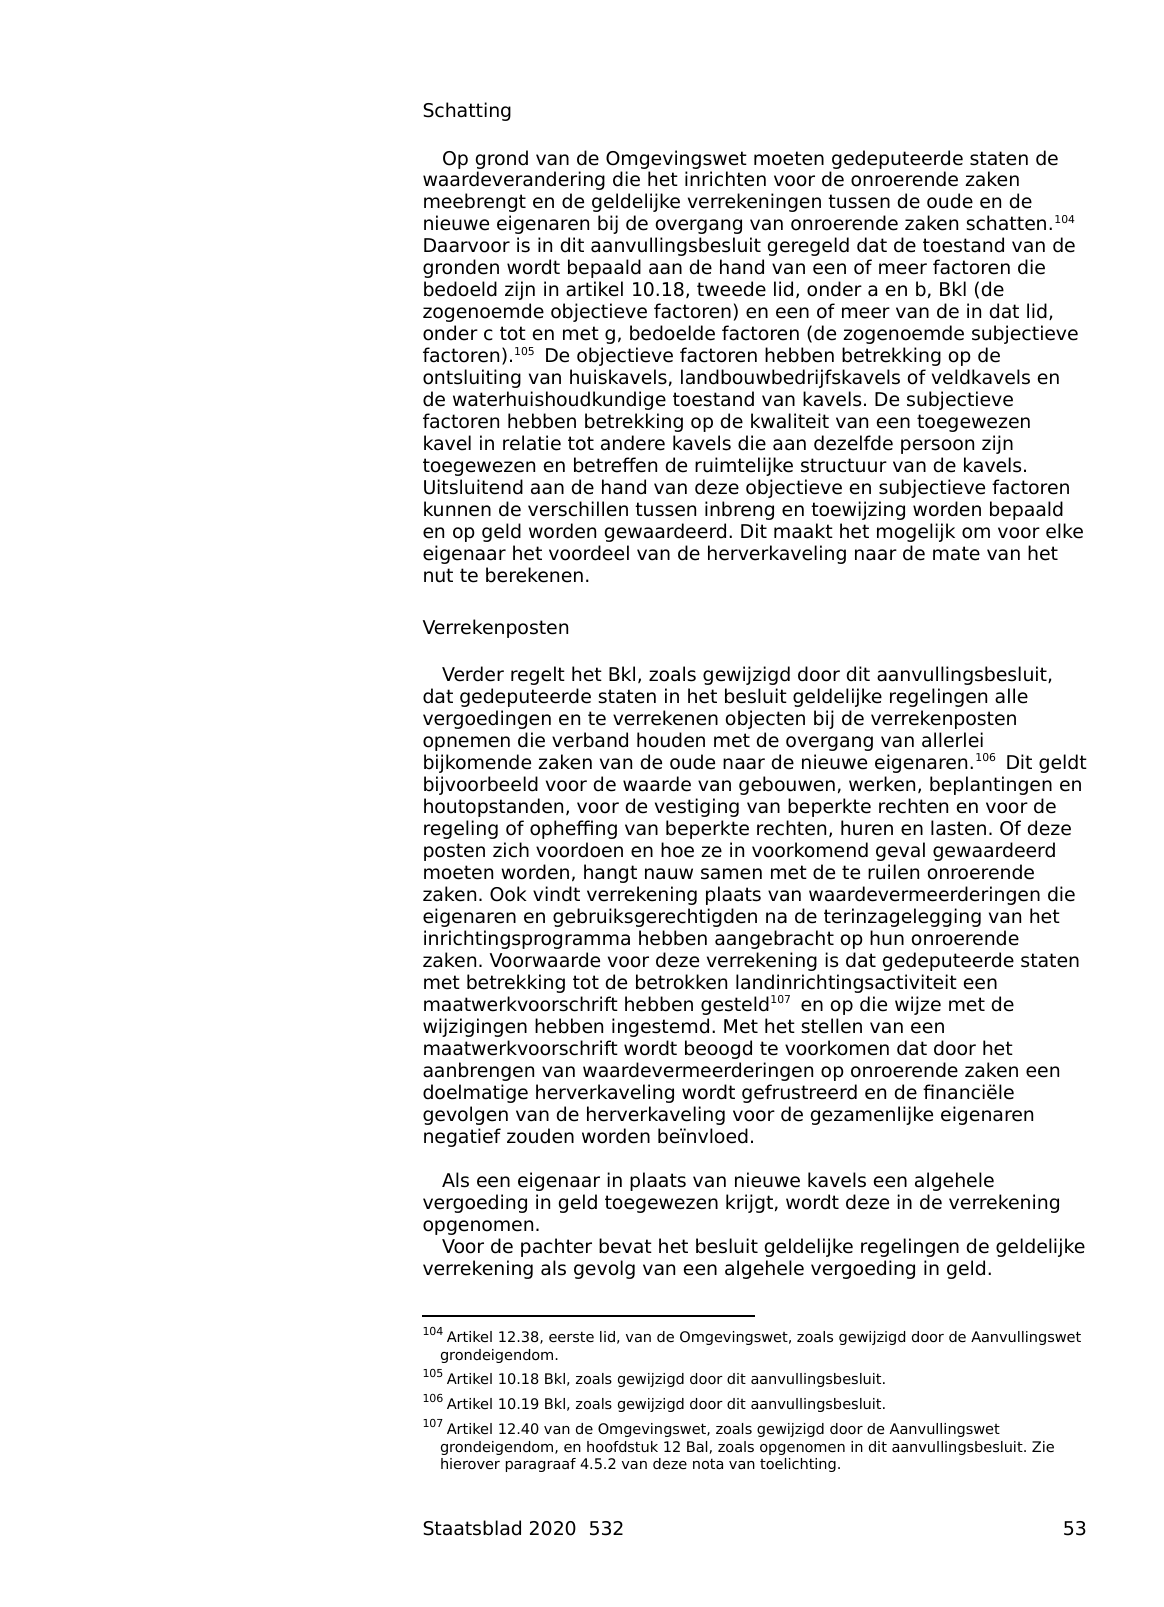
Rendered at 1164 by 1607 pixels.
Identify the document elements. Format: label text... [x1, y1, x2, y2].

text Artikel 10.19 Bkl, zoals gewijzigd door dit aanvullingsbesluit. [422, 1392, 1087, 1414]
text Artikel 10.18 Bkl, zoals gewijzigd door dit aanvullingsbesluit. [422, 1367, 1087, 1389]
text Als een eigenaar in plaats van nieuwe kavels een algehele vergoeding in geld toegewezen krijgt, wordt deze in de verrekening opgenomen. [422, 1170, 1087, 1236]
subtitle Schatting [422, 100, 1087, 122]
text Voor de pachter bevat het besluit geldelijke regelingen de geldelijke verrekening als gevolg van een algehele vergoeding in geld. [422, 1236, 1087, 1279]
text Verder regelt het Bkl, zoals gewijzigd door dit aanvullingsbesluit, dat gedeputeerde staten in het besluit geldelijke regelingen alle vergoedingen en te verrekenen objecten bij de verrekenposten opnemen die verband houden met de overgang van allerlei bijkomende zaken van de oude naar de nieuwe eigenaren. Dit geldt bijvoorbeeld voor de waarde van gebouwen, werken, beplantingen en houtopstanden, voor de vestiging van beperkte rechten en voor de regeling of opheffing van beperkte rechten, huren en lasten. Of deze posten zich voordoen en hoe ze in voorkomend geval gewaardeerd moeten worden, hangt nauw samen met de te ruilen onroerende zaken. Ook vindt verrekening plaats van waardevermeerderingen die eigenaren en gebruiksgerechtigden na de terinzagelegging van het inrichtingsprogramma hebben aangebracht op hun onroerende zaken. Voorwaarde voor deze verrekening is dat gedeputeerde staten met betrekking tot de betrokken landinrichtingsactiviteit een maatwerkvoorschrift hebben gesteld en op die wijze met de wijzigingen hebben ingestemd. Met het stellen van een maatwerkvoorschrift wordt beoogd te voorkomen dat door het aanbrengen van waardevermeerderingen op onroerende zaken een doelmatige herverkaveling wordt gefrustreerd en de financiële gevolgen van de herverkaveling voor de gezamenlijke eigenaren negatief zouden worden beïnvloed. [422, 664, 1087, 1147]
text Artikel 12.40 van de Omgevingswet, zoals gewijzigd door de Aanvullingswet grondeigendom, en hoofdstuk 12 Bal, zoals opgenomen in dit aanvullingsbesluit. Zie hierover paragraaf 4.5.2 van deze nota van toelichting. [422, 1417, 1087, 1473]
text Artikel 12.38, eerste lid, van de Omgevingswet, zoals gewijzigd door de Aanvullingswet grondeigendom. [422, 1325, 1087, 1364]
text Op grond van de Omgevingswet moeten gedeputeerde staten de waardeverandering die het inrichten voor de onroerende zaken meebrengt en de geldelijke verrekeningen tussen de oude en de nieuwe eigenaren bij de overgang van onroerende zaken schatten. Daarvoor is in dit aanvullingsbesluit geregeld dat de toestand van de gronden wordt bepaald aan de hand van een of meer factoren die bedoeld zijn in artikel 10.18, tweede lid, onder a en b, Bkl (de zogenoemde objectieve factoren) en een of meer van de in dat lid, onder c tot en met g, bedoelde factoren (de zogenoemde subjectieve factoren). De objectieve factoren hebben betrekking op de ontsluiting van huiskavels, landbouwbedrijfskavels of veldkavels en de waterhuishoudkundige toestand van kavels. De subjectieve factoren hebben betrekking op de kwaliteit van een toegewezen kavel in relatie tot andere kavels die aan dezelfde persoon zijn toegewezen en betreffen de ruimtelijke structuur van de kavels. Uitsluitend aan de hand van deze objectieve en subjectieve factoren kunnen de verschillen tussen inbreng en toewijzing worden bepaald en op geld worden gewaardeerd. Dit maakt het mogelijk om voor elke eigenaar het voordeel van de herverkaveling naar de mate van het nut te berekenen. [422, 147, 1087, 587]
subtitle Verrekenposten [422, 617, 1087, 639]
